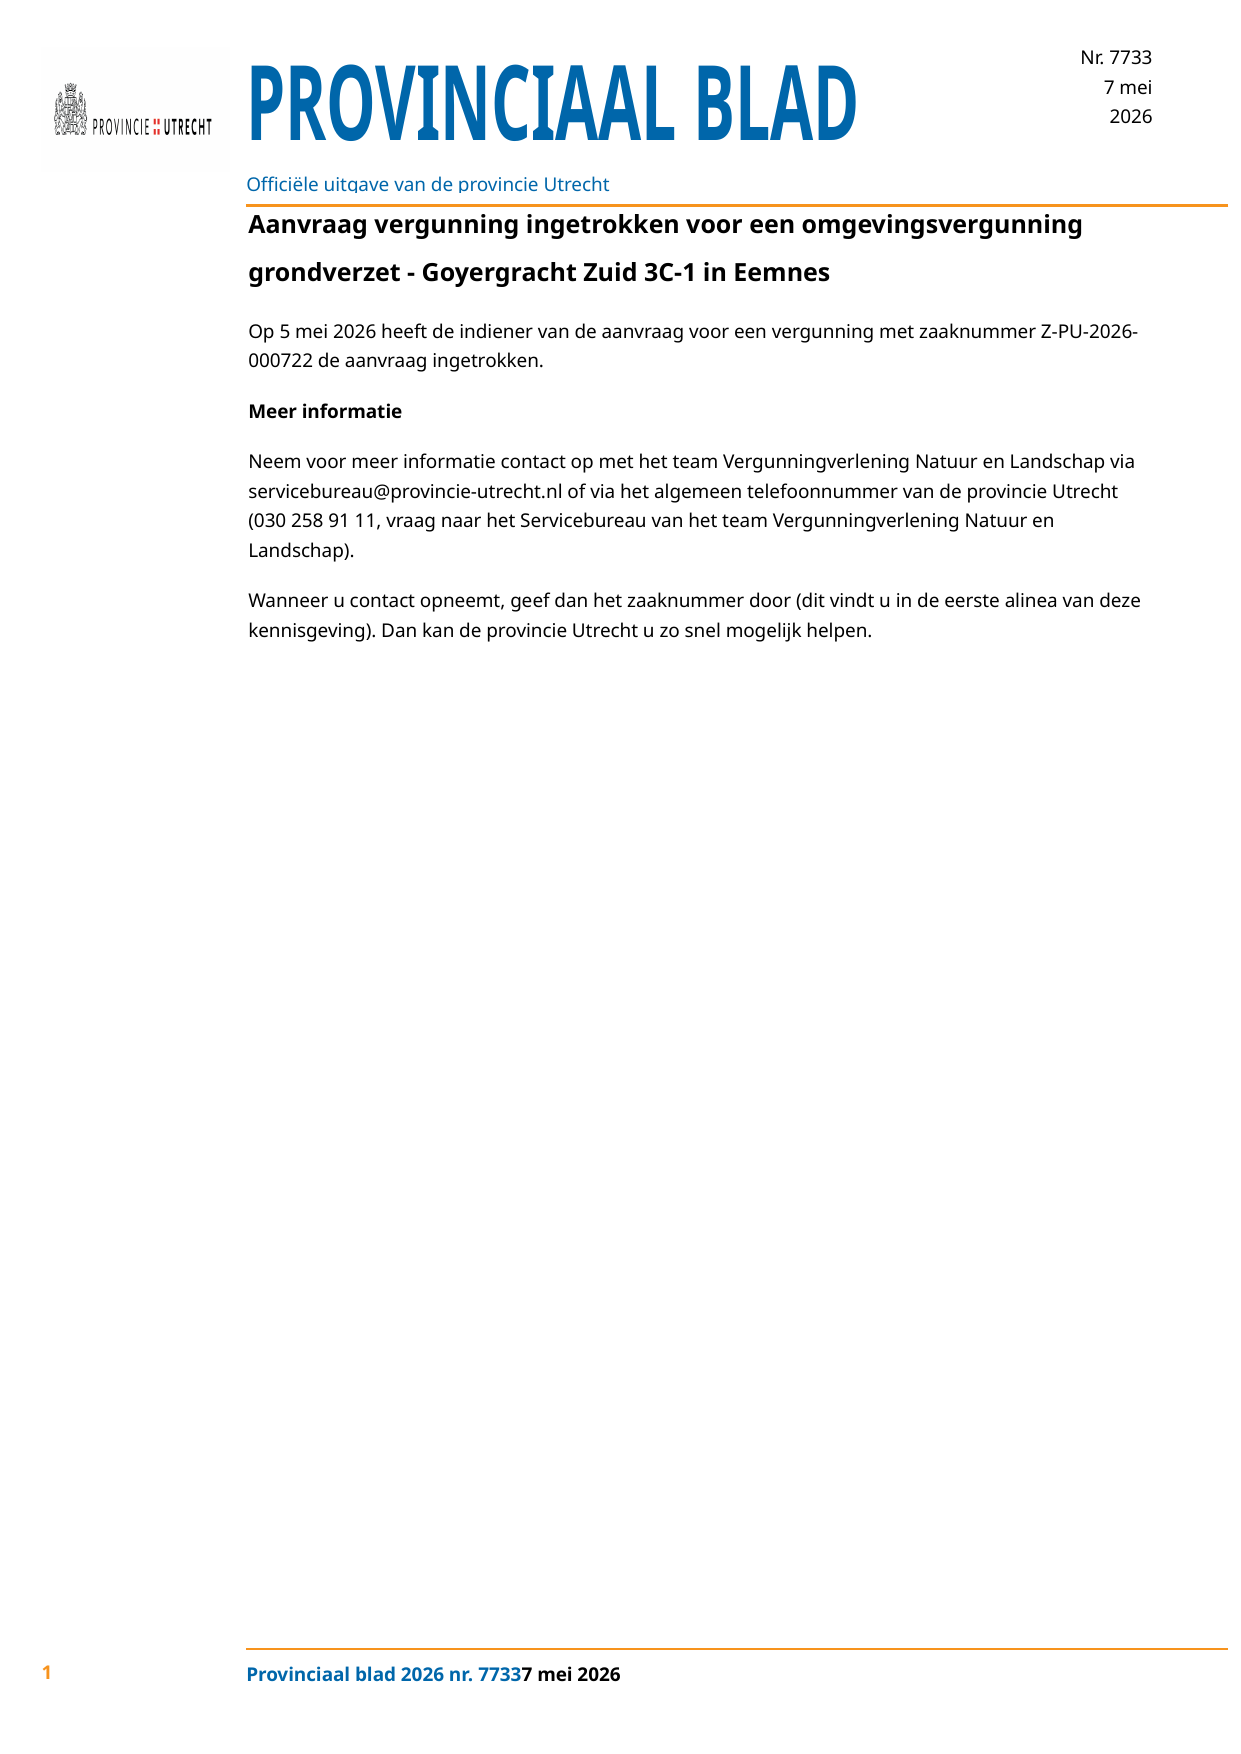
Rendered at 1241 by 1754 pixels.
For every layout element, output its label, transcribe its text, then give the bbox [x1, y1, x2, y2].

text Meer informatie [248, 398, 1152, 424]
text Wanneer u contact opneemt, geef dan het zaaknummer door (dit vindt u in de eerste alinea van deze kennisgeving). Dan kan de provincie Utrecht u zo snel mogelijk helpen. [248, 587, 1152, 643]
text Neem voor meer informatie contact op met het team Vergunningverlening Natuur en Landschap via servicebureau@provincie-utrecht.nl of via het algemeen telefoonnummer van de provincie Utrecht (030 258 91 11, vraag naar het Servicebureau van het team Vergunningverlening Natuur en Landschap). [248, 448, 1152, 563]
text Op 5 mei 2026 heeft de indiener van de aanvraag voor een vergunning met zaaknummer Z-PU-2026-000722 de aanvraag ingetrokken. [248, 318, 1152, 373]
picture [41, 47, 231, 172]
text Aanvraag vergunning ingetrokken voor een omgevingsvergunning grondverzet - Goyergracht Zuid 3C-1 in Eemnes [248, 207, 1152, 288]
